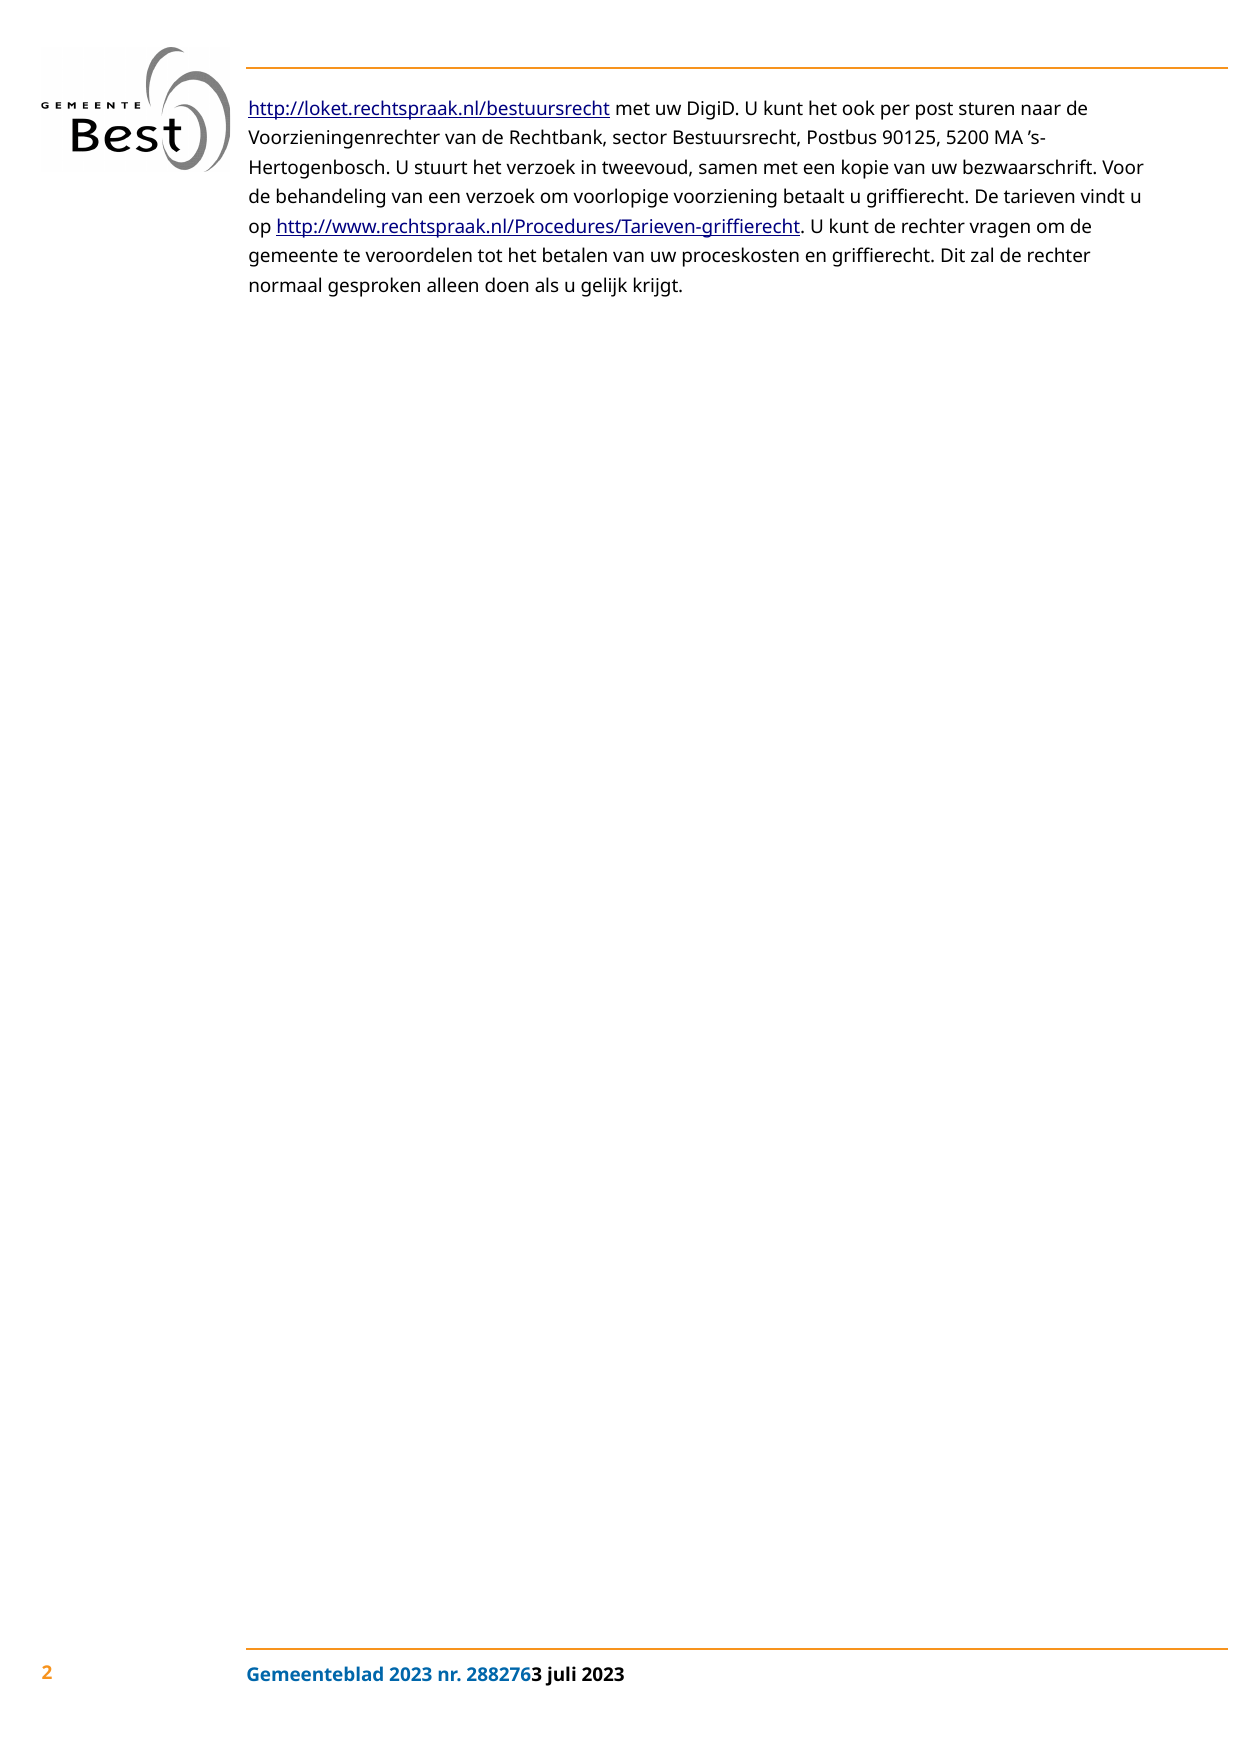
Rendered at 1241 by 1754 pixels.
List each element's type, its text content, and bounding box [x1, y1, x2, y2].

picture [41, 47, 231, 172]
text http://loket.rechtspraak.nl/bestuursrecht met uw DigiD. U kunt het ook per post sturen naar de Voorzieningenrechter van de Rechtbank, sector Bestuursrecht, Postbus 90125, 5200 MA ’s-Hertogenbosch. U stuurt het verzoek in tweevoud, samen met een kopie van uw bezwaarschrift. Voor de behandeling van een verzoek om voorlopige voorziening betaalt u griffierecht. De tarieven vindt u op http://www.rechtspraak.nl/Procedures/Tarieven-griffierecht. U kunt de rechter vragen om de gemeente te veroordelen tot het betalen van uw proceskosten en griffierecht. Dit zal de rechter normaal gesproken alleen doen als u gelijk krijgt. [248, 95, 1152, 298]
